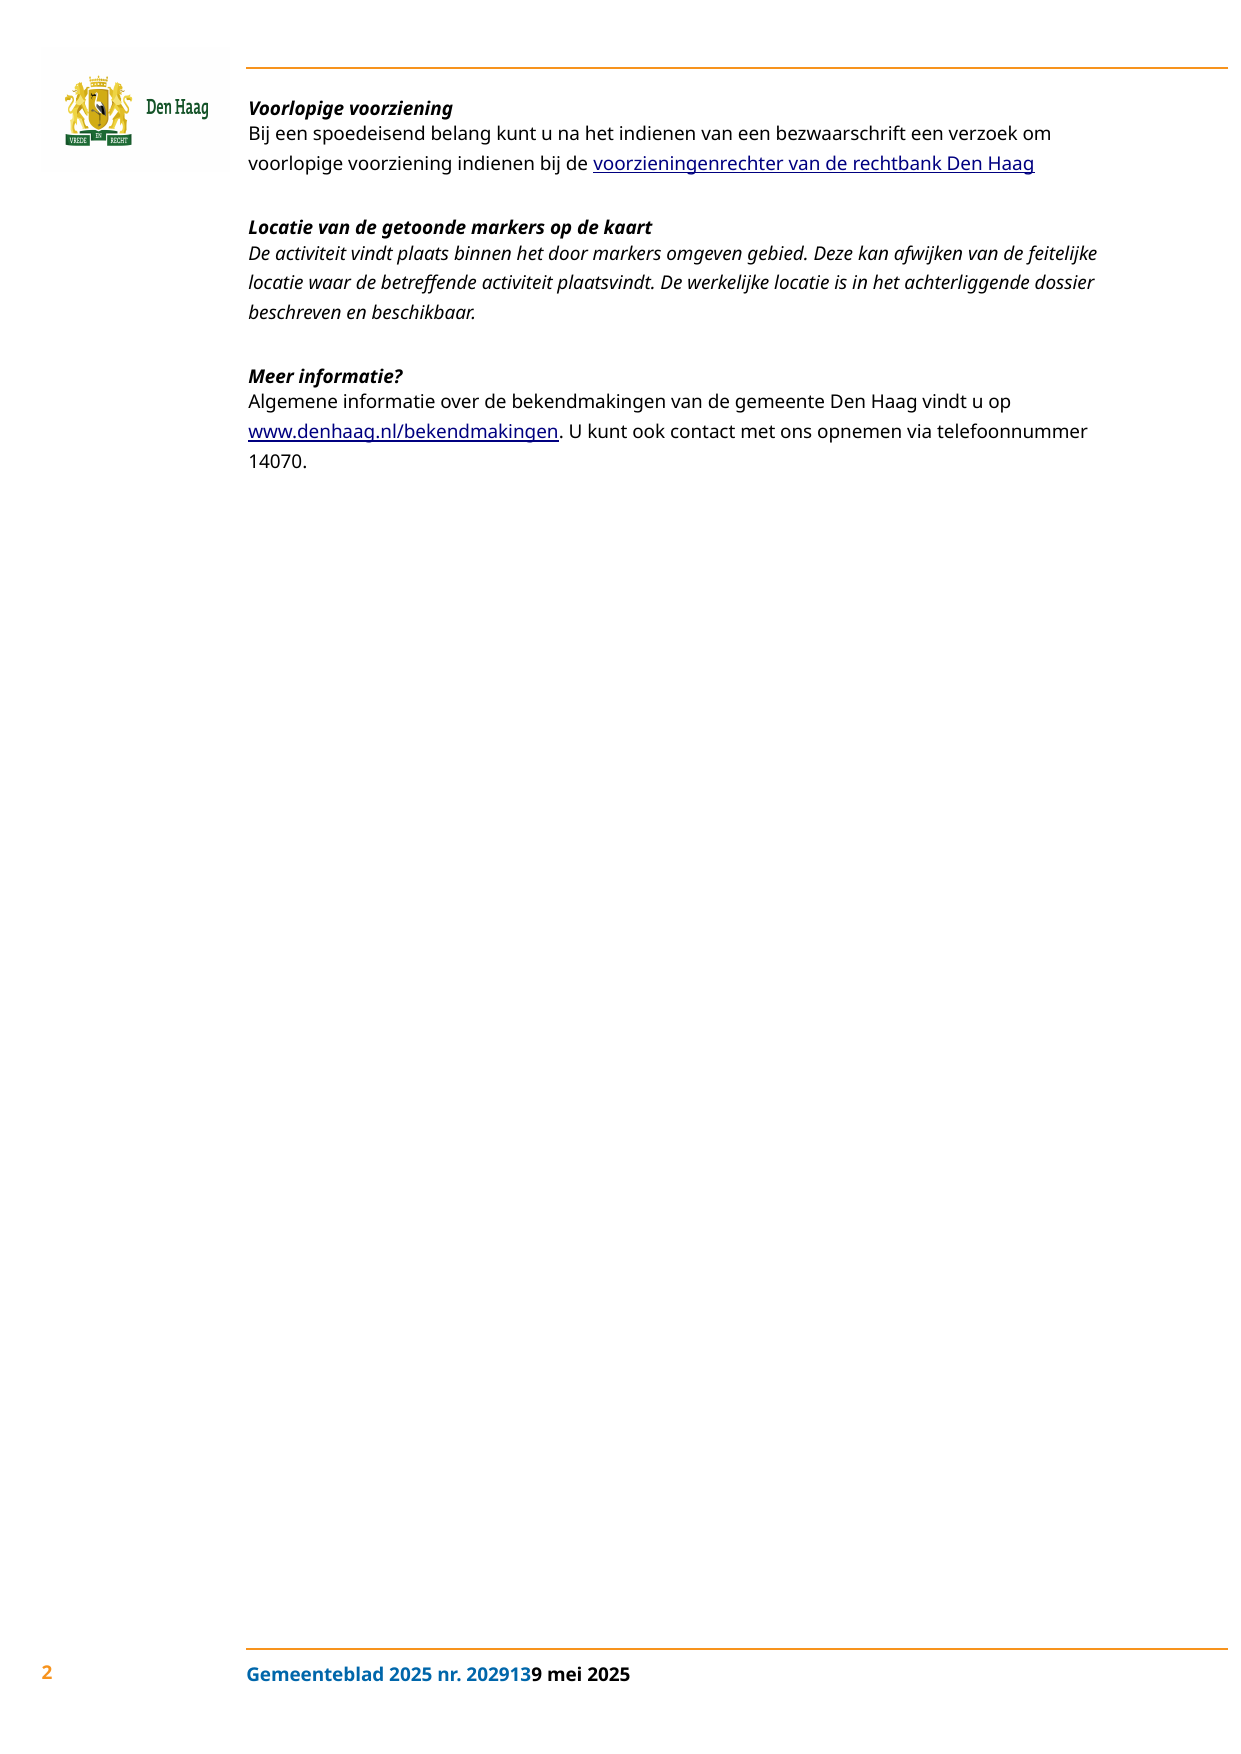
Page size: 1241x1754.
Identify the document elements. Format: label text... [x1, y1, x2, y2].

text Bij een spoedeisend belang kunt u na het indienen van een bezwaarschrift een verzoek om voorlopige voorziening indienen bij de voorzieningenrechter van de rechtbank Den Haag [248, 121, 1152, 176]
text Locatie van de getoonde markers op de kaart [248, 214, 1152, 240]
text Meer informatie? [248, 363, 1152, 389]
text Voorlopige voorziening [248, 95, 1152, 121]
text De activiteit vindt plaats binnen het door markers omgeven gebied. Deze kan afwijken van de feitelijke locatie waar de betreffende activiteit plaatsvindt. De werkelijke locatie is in het achterliggende dossier beschreven en beschikbaar. [248, 240, 1152, 325]
picture [41, 47, 231, 172]
text Algemene informatie over de bekendmakingen van de gemeente Den Haag vindt u op www.denhaag.nl/bekendmakingen. U kunt ook contact met ons opnemen via telefoonnummer 14070. [248, 389, 1152, 473]
